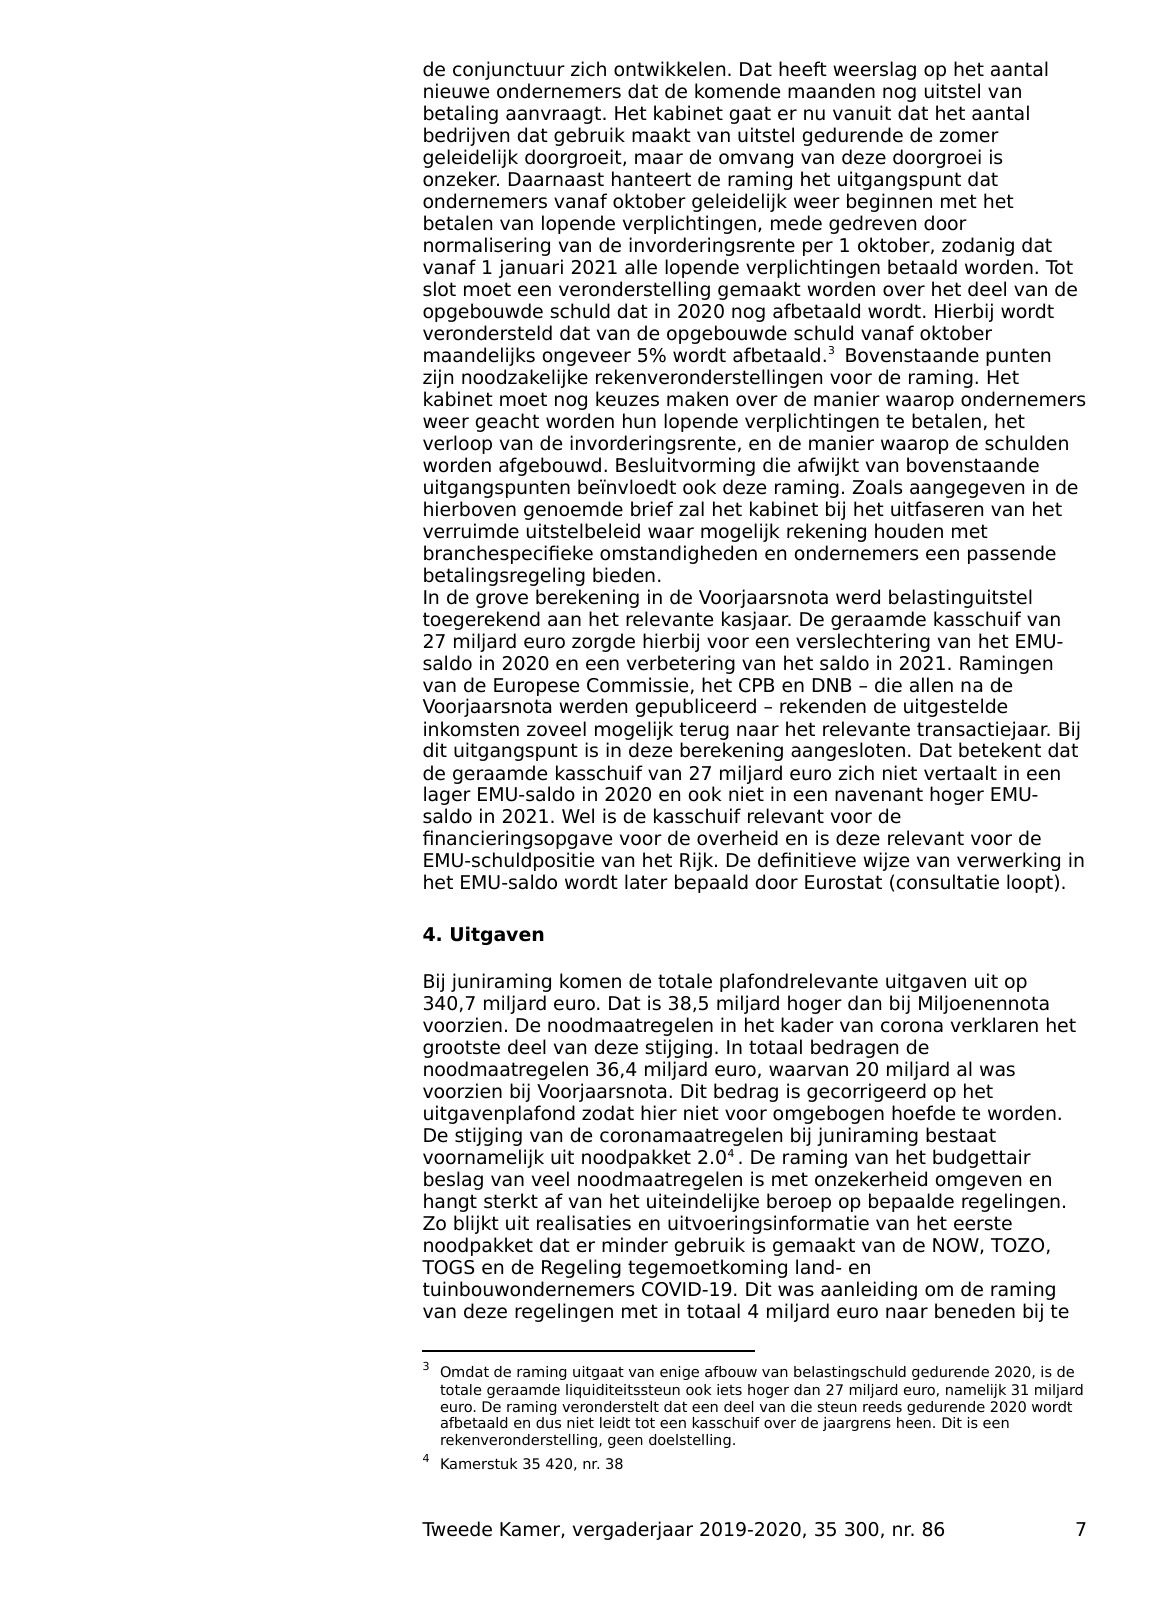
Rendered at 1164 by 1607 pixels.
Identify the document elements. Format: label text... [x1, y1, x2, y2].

text Kamerstuk 35 420, nr. 38 [422, 1452, 1087, 1474]
text de conjunctuur zich ontwikkelen. Dat heeft weerslag op het aantal nieuwe ondernemers dat de komende maanden nog uitstel van betaling aanvraagt. Het kabinet gaat er nu vanuit dat het aantal bedrijven dat gebruik maakt van uitstel gedurende de zomer geleidelijk doorgroeit, maar de omvang van deze doorgroei is onzeker. Daarnaast hanteert de raming het uitgangspunt dat ondernemers vanaf oktober geleidelijk weer beginnen met het betalen van lopende verplichtingen, mede gedreven door normalisering van de invorderingsrente per 1 oktober, zodanig dat vanaf 1 januari 2021 alle lopende verplichtingen betaald worden. Tot slot moet een veronderstelling gemaakt worden over het deel van de opgebouwde schuld dat in 2020 nog afbetaald wordt. Hierbij wordt verondersteld dat van de opgebouwde schuld vanaf oktober maandelijks ongeveer 5% wordt afbetaald. Bovenstaande punten zijn noodzakelijke rekenveronderstellingen voor de raming. Het kabinet moet nog keuzes maken over de manier waarop ondernemers weer geacht worden hun lopende verplichtingen te betalen, het verloop van de invorderingsrente, en de manier waarop de schulden worden afgebouwd. Besluitvorming die afwijkt van bovenstaande uitgangspunten beïnvloedt ook deze raming. Zoals aangegeven in de hierboven genoemde brief zal het kabinet bij het uitfaseren van het verruimde uitstelbeleid waar mogelijk rekening houden met branchespecifieke omstandigheden en ondernemers een passende betalingsregeling bieden. [422, 59, 1087, 587]
text Omdat de raming uitgaat van enige afbouw van belastingschuld gedurende 2020, is de totale geraamde liquiditeitssteun ook iets hoger dan 27 miljard euro, namelijk 31 miljard euro. De raming veronderstelt dat een deel van die steun reeds gedurende 2020 wordt afbetaald en dus niet leidt tot een kasschuif over de jaargrens heen. Dit is een rekenveronderstelling, geen doelstelling. [422, 1360, 1087, 1449]
text In de grove berekening in de Voorjaarsnota werd belastinguitstel toegerekend aan het relevante kasjaar. De geraamde kasschuif van 27 miljard euro zorgde hierbij voor een verslechtering van het EMU-saldo in 2020 en een verbetering van het saldo in 2021. Ramingen van de Europese Commissie, het CPB en DNB – die allen na de Voorjaarsnota werden gepubliceerd – rekenden de uitgestelde inkomsten zoveel mogelijk terug naar het relevante transactiejaar. Bij dit uitgangspunt is in deze berekening aangesloten. Dat betekent dat de geraamde kasschuif van 27 miljard euro zich niet vertaalt in een lager EMU-saldo in 2020 en ook niet in een navenant hoger EMU-saldo in 2021. Wel is de kasschuif relevant voor de financieringsopgave voor de overheid en is deze relevant voor de EMU-schuldpositie van het Rijk. De definitieve wijze van verwerking in het EMU-saldo wordt later bepaald door Eurostat (consultatie loopt). [422, 587, 1087, 894]
text Bij juniraming komen de totale plafondrelevante uitgaven uit op 340,7 miljard euro. Dat is 38,5 miljard hoger dan bij Miljoenennota voorzien. De noodmaatregelen in het kader van corona verklaren het grootste deel van deze stijging. In totaal bedragen de noodmaatregelen 36,4 miljard euro, waarvan 20 miljard al was voorzien bij Voorjaarsnota. Dit bedrag is gecorrigeerd op het uitgavenplafond zodat hier niet voor omgebogen hoefde te worden. De stijging van de coronamaatregelen bij juniraming bestaat voornamelijk uit noodpakket 2.0. De raming van het budgettair beslag van veel noodmaatregelen is met onzekerheid omgeven en hangt sterkt af van het uiteindelijke beroep op bepaalde regelingen. Zo blijkt uit realisaties en uitvoeringsinformatie van het eerste noodpakket dat er minder gebruik is gemaakt van de NOW, TOZO, TOGS en de Regeling tegemoetkoming land- en tuinbouwondernemers COVID-19. Dit was aanleiding om de raming van deze regelingen met in totaal 4 miljard euro naar beneden bij te [422, 971, 1087, 1323]
subtitle 4. Uitgaven [422, 924, 1087, 946]
